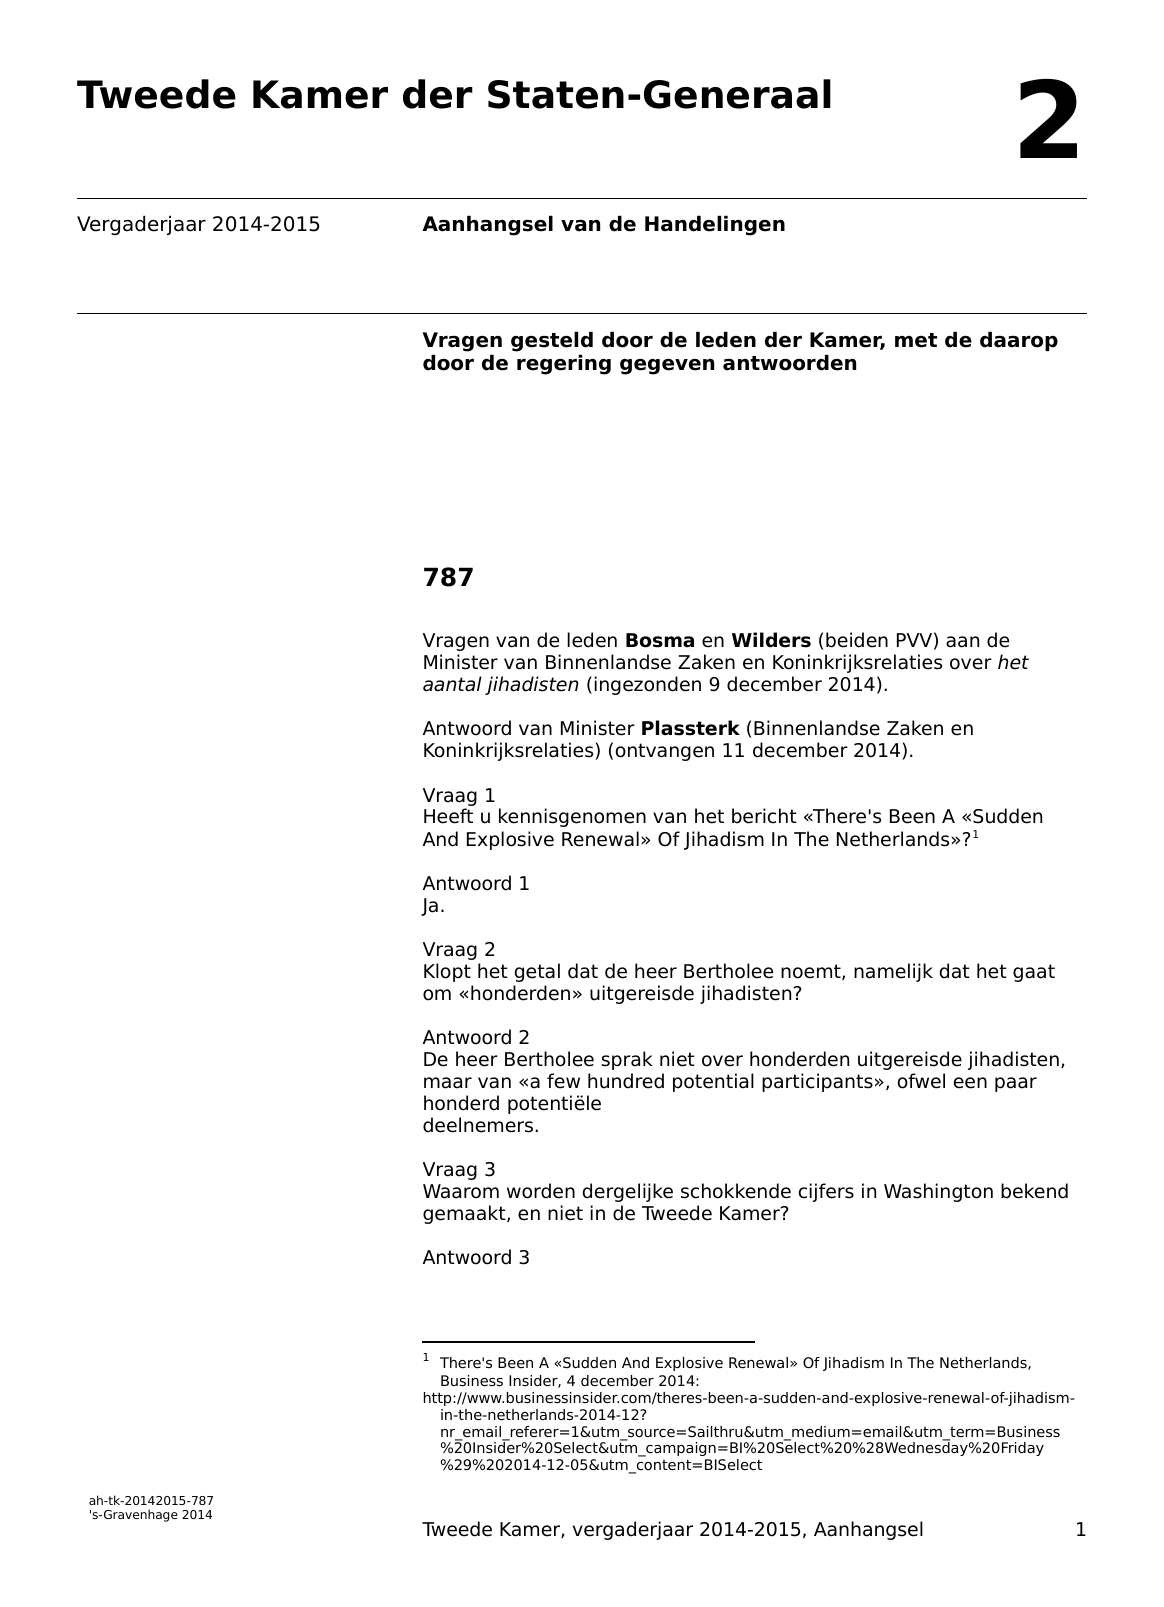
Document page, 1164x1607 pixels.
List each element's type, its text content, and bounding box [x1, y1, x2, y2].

text Vraag 3 [422, 1159, 1087, 1181]
text 787 [422, 563, 1087, 592]
table_cell Vergaderjaar 2014-2015 [77, 199, 422, 313]
text deelnemers. [422, 1115, 1087, 1137]
text ah-tk-20142015-787 [88, 1494, 323, 1508]
text Waarom worden dergelijke schokkende cijfers in Washington bekend gemaakt, en niet in de Tweede Kamer? [422, 1181, 1087, 1225]
table_header 2 [886, 59, 1087, 198]
text De heer Bertholee sprak niet over honderden uitgereisde jihadisten, maar van «a few hundred potential participants», ofwel een paar honderd potentiële [422, 1049, 1087, 1115]
text Antwoord van Minister Plassterk (Binnenlandse Zaken en Koninkrijksrelaties) (ontvangen 11 december 2014). [422, 718, 1087, 762]
text Heeft u kennisgenomen van het bericht «There's Been A «Sudden And Explosive Renewal» Of Jihadism In The Netherlands»? [422, 806, 1087, 850]
table_header Tweede Kamer der Staten-Generaal [77, 59, 886, 198]
table_cell Vragen gesteld door de leden der Kamer, met de daarop door de regering gegeven antwoorden [422, 314, 1087, 375]
text Ja. [422, 894, 1087, 917]
text Vragen van de leden Bosma en Wilders (beiden PVV) aan de Minister van Binnenlandse Zaken en Koninkrijksrelaties over het aantal jihadisten (ingezonden 9 december 2014). [422, 630, 1087, 696]
table_cell [77, 314, 422, 375]
text Vraag 1 [422, 784, 1087, 806]
table_cell Aanhangsel van de Handelingen [422, 199, 1087, 313]
text Antwoord 2 [422, 1027, 1087, 1049]
text Klopt het getal dat de heer Bertholee noemt, namelijk dat het gaat om «honderden» uitgereisde jihadisten? [422, 961, 1087, 1005]
text Vraag 2 [422, 939, 1087, 961]
text http://www.businessinsider.com/theres-been-a-sudden-and-explosive-renewal-of-jihadism-in-the-netherlands-2014-12?nr_email_referer=1&utm_source=Sailthru&utm_medium=email&utm_term=Business%20Insider%20Select&utm_campaign=BI%20Select%20%28Wednesday%20Friday%29%202014-12-05&utm_content=BISelect [422, 1390, 1087, 1474]
text Antwoord 3 [422, 1247, 1087, 1269]
text 's-Gravenhage 2014 [88, 1508, 323, 1522]
text There's Been A «Sudden And Explosive Renewal» Of Jihadism In The Netherlands, Business Insider, 4 december 2014: [422, 1351, 1087, 1390]
text Antwoord 1 [422, 873, 1087, 894]
